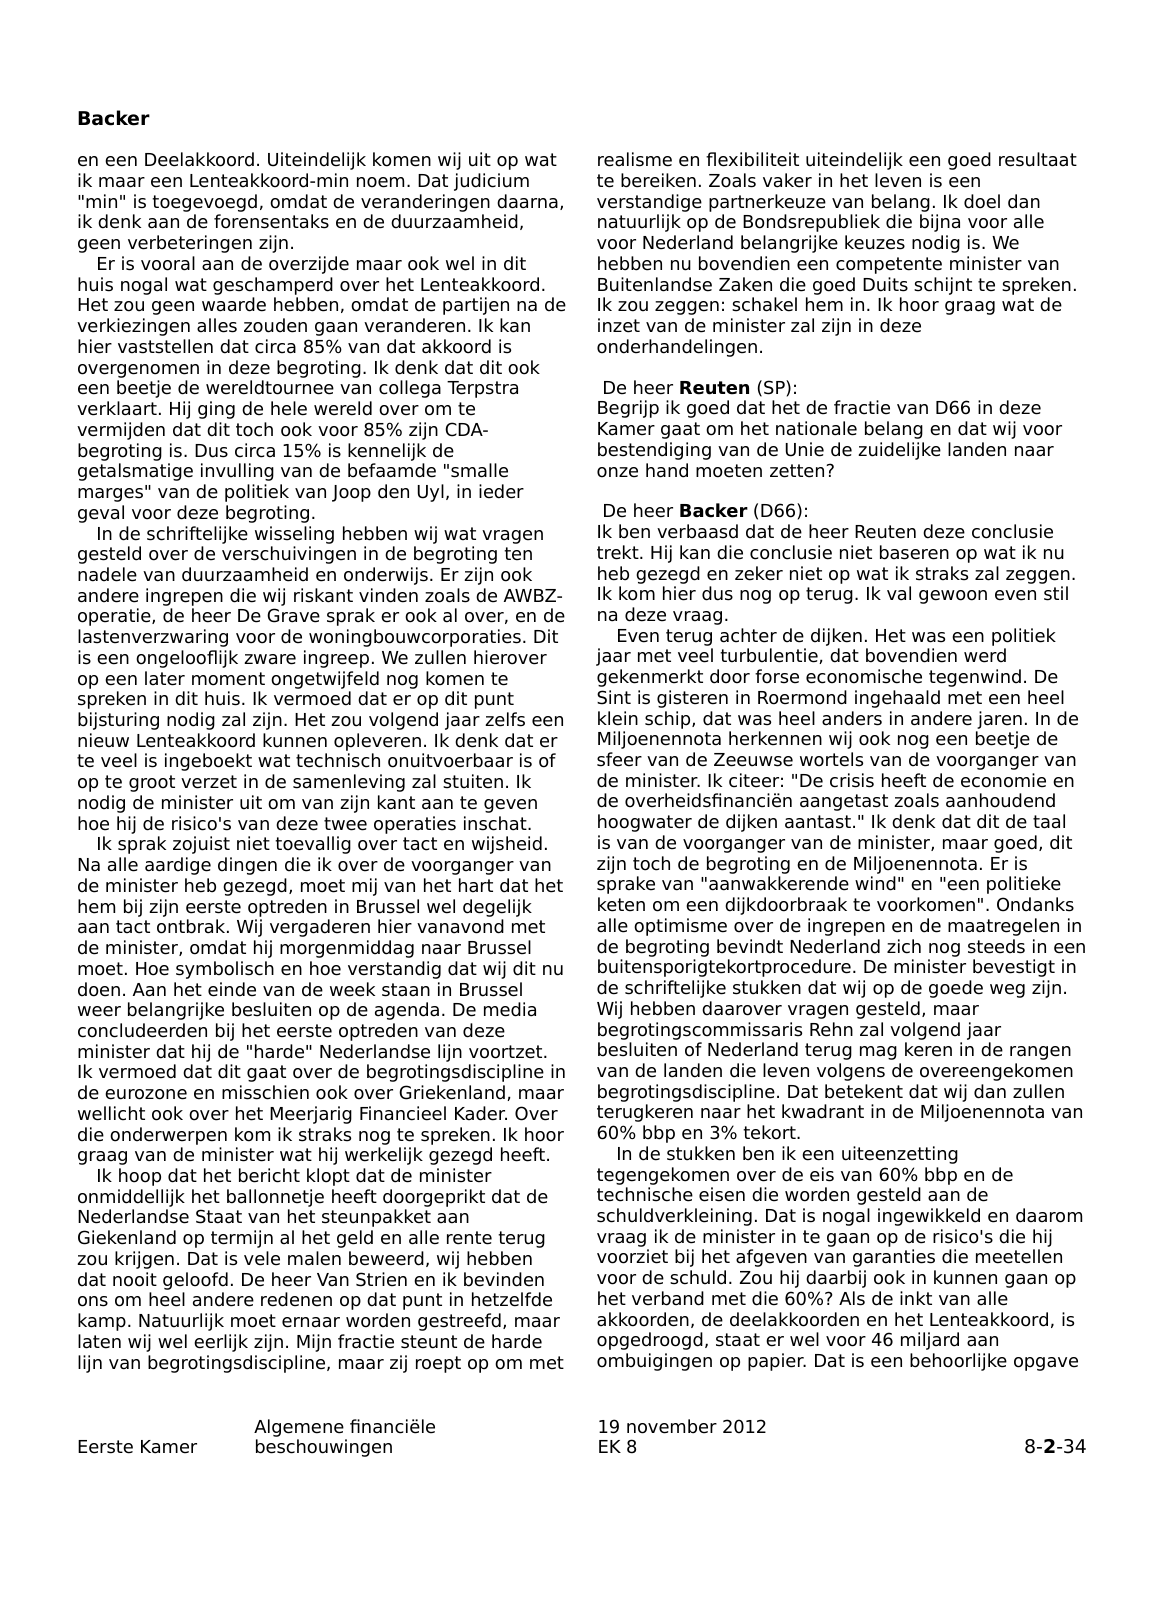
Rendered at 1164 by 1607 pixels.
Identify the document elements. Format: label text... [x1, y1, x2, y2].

text De heer Backer (D66): [596, 501, 1087, 522]
text en een Deelakkoord. Uiteindelijk komen wij uit op wat ik maar een Lenteakkoord-min noem. Dat judicium "min" is toegevoegd, omdat de veranderingen daarna, ik denk aan de forensentaks en de duurzaamheid, geen verbeteringen zijn. [77, 150, 567, 254]
text Begrijp ik goed dat het de fractie van D66 in deze Kamer gaat om het nationale belang en dat wij voor bestendiging van de Unie de zuidelijke landen naar onze hand moeten zetten? [596, 398, 1087, 481]
text Er is vooral aan de overzijde maar ook wel in dit huis nogal wat geschamperd over het Lenteakkoord. Het zou geen waarde hebben, omdat de partijen na de verkiezingen alles zouden gaan veranderen. Ik kan hier vaststellen dat circa 85% van dat akkoord is overgenomen in deze begroting. Ik denk dat dit ook een beetje de wereldtournee van collega Terpstra verklaart. Hij ging de hele wereld over om te vermijden dat dit toch ook voor 85% zijn CDA-begroting is. Dus circa 15% is kennelijk de getalsmatige invulling van de befaamde "smalle marges" van de politiek van Joop den Uyl, in ieder geval voor deze begroting. [77, 254, 567, 523]
text realisme en flexibiliteit uiteindelijk een goed resultaat te bereiken. Zoals vaker in het leven is een verstandige partnerkeuze van belang. Ik doel dan natuurlijk op de Bondsrepubliek die bijna voor alle voor Nederland belangrijke keuzes nodig is. We hebben nu bovendien een competente minister van Buitenlandse Zaken die goed Duits schijnt te spreken. Ik zou zeggen: schakel hem in. Ik hoor graag wat de inzet van de minister zal zijn in deze onderhandelingen. [596, 150, 1087, 357]
text Even terug achter de dijken. Het was een politiek jaar met veel turbulentie, dat bovendien werd gekenmerkt door forse economische tegenwind. De Sint is gisteren in Roermond ingehaald met een heel klein schip, dat was heel anders in andere jaren. In de Miljoenennota herkennen wij ook nog een beetje de sfeer van de Zeeuwse wortels van de voorganger van de minister. Ik citeer: "De crisis heeft de economie en de overheidsfinanciën aangetast zoals aanhoudend hoogwater de dijken aantast." Ik denk dat dit de taal is van de voorganger van de minister, maar goed, dit zijn toch de begroting en de Miljoenennota. Er is sprake van "aanwakkerende wind" en "een politieke keten om een dijkdoorbraak te voorkomen". Ondanks alle optimisme over de ingrepen en de maatregelen in de begroting bevindt Nederland zich nog steeds in een buitensporigtekortprocedure. De minister bevestigt in de schriftelijke stukken dat wij op de goede weg zijn. Wij hebben daarover vragen gesteld, maar begrotingscommissaris Rehn zal volgend jaar besluiten of Nederland terug mag keren in de rangen van de landen die leven volgens de overeengekomen begrotingsdiscipline. Dat betekent dat wij dan zullen terugkeren naar het kwadrant in de Miljoenennota van 60% bbp en 3% tekort. [596, 626, 1087, 1144]
text De heer Reuten (SP): [596, 377, 1087, 398]
text In de schriftelijke wisseling hebben wij wat vragen gesteld over de verschuivingen in de begroting ten nadele van duurzaamheid en onderwijs. Er zijn ook andere ingrepen die wij riskant vinden zoals de AWBZ-operatie, de heer De Grave sprak er ook al over, en de lastenverzwaring voor de woningbouwcorporaties. Dit is een ongelooflijk zware ingreep. We zullen hierover op een later moment ongetwijfeld nog komen te spreken in dit huis. Ik vermoed dat er op dit punt bijsturing nodig zal zijn. Het zou volgend jaar zelfs een nieuw Lenteakkoord kunnen opleveren. Ik denk dat er te veel is ingeboekt wat technisch onuitvoerbaar is of op te groot verzet in de samenleving zal stuiten. Ik nodig de minister uit om van zijn kant aan te geven hoe hij de risico's van deze twee operaties inschat. [77, 523, 567, 834]
text Ik ben verbaasd dat de heer Reuten deze conclusie trekt. Hij kan die conclusie niet baseren op wat ik nu heb gezegd en zeker niet op wat ik straks zal zeggen. Ik kom hier dus nog op terug. Ik val gewoon even stil na deze vraag. [596, 522, 1087, 626]
text Ik sprak zojuist niet toevallig over tact en wijsheid. Na alle aardige dingen die ik over de voorganger van de minister heb gezegd, moet mij van het hart dat het hem bij zijn eerste optreden in Brussel wel degelijk aan tact ontbrak. Wij vergaderen hier vanavond met de minister, omdat hij morgenmiddag naar Brussel moet. Hoe symbolisch en hoe verstandig dat wij dit nu doen. Aan het einde van de week staan in Brussel weer belangrijke besluiten op de agenda. De media concludeerden bij het eerste optreden van deze minister dat hij de "harde" Nederlandse lijn voortzet. Ik vermoed dat dit gaat over de begrotingsdiscipline in de eurozone en misschien ook over Griekenland, maar wellicht ook over het Meerjarig Financieel Kader. Over die onderwerpen kom ik straks nog te spreken. Ik hoor graag van de minister wat hij werkelijk gezegd heeft. [77, 834, 567, 1166]
text In de stukken ben ik een uiteenzetting tegengekomen over de eis van 60% bbp en de technische eisen die worden gesteld aan de schuldverkleining. Dat is nogal ingewikkeld en daarom vraag ik de minister in te gaan op de risico's die hij voorziet bij het afgeven van garanties die meetellen voor de schuld. Zou hij daarbij ook in kunnen gaan op het verband met die 60%? Als de inkt van alle akkoorden, de deelakkoorden en het Lenteakkoord, is opgedroogd, staat er wel voor 46 miljard aan ombuigingen op papier. Dat is een behoorlijke opgave [596, 1144, 1087, 1372]
text Ik hoop dat het bericht klopt dat de minister onmiddellijk het ballonnetje heeft doorgeprikt dat de Nederlandse Staat van het steunpakket aan Giekenland op termijn al het geld en alle rente terug zou krijgen. Dat is vele malen beweerd, wij hebben dat nooit geloofd. De heer Van Strien en ik bevinden ons om heel andere redenen op dat punt in hetzelfde kamp. Natuurlijk moet ernaar worden gestreefd, maar laten wij wel eerlijk zijn. Mijn fractie steunt de harde lijn van begrotingsdiscipline, maar zij roept op om met [77, 1166, 567, 1373]
